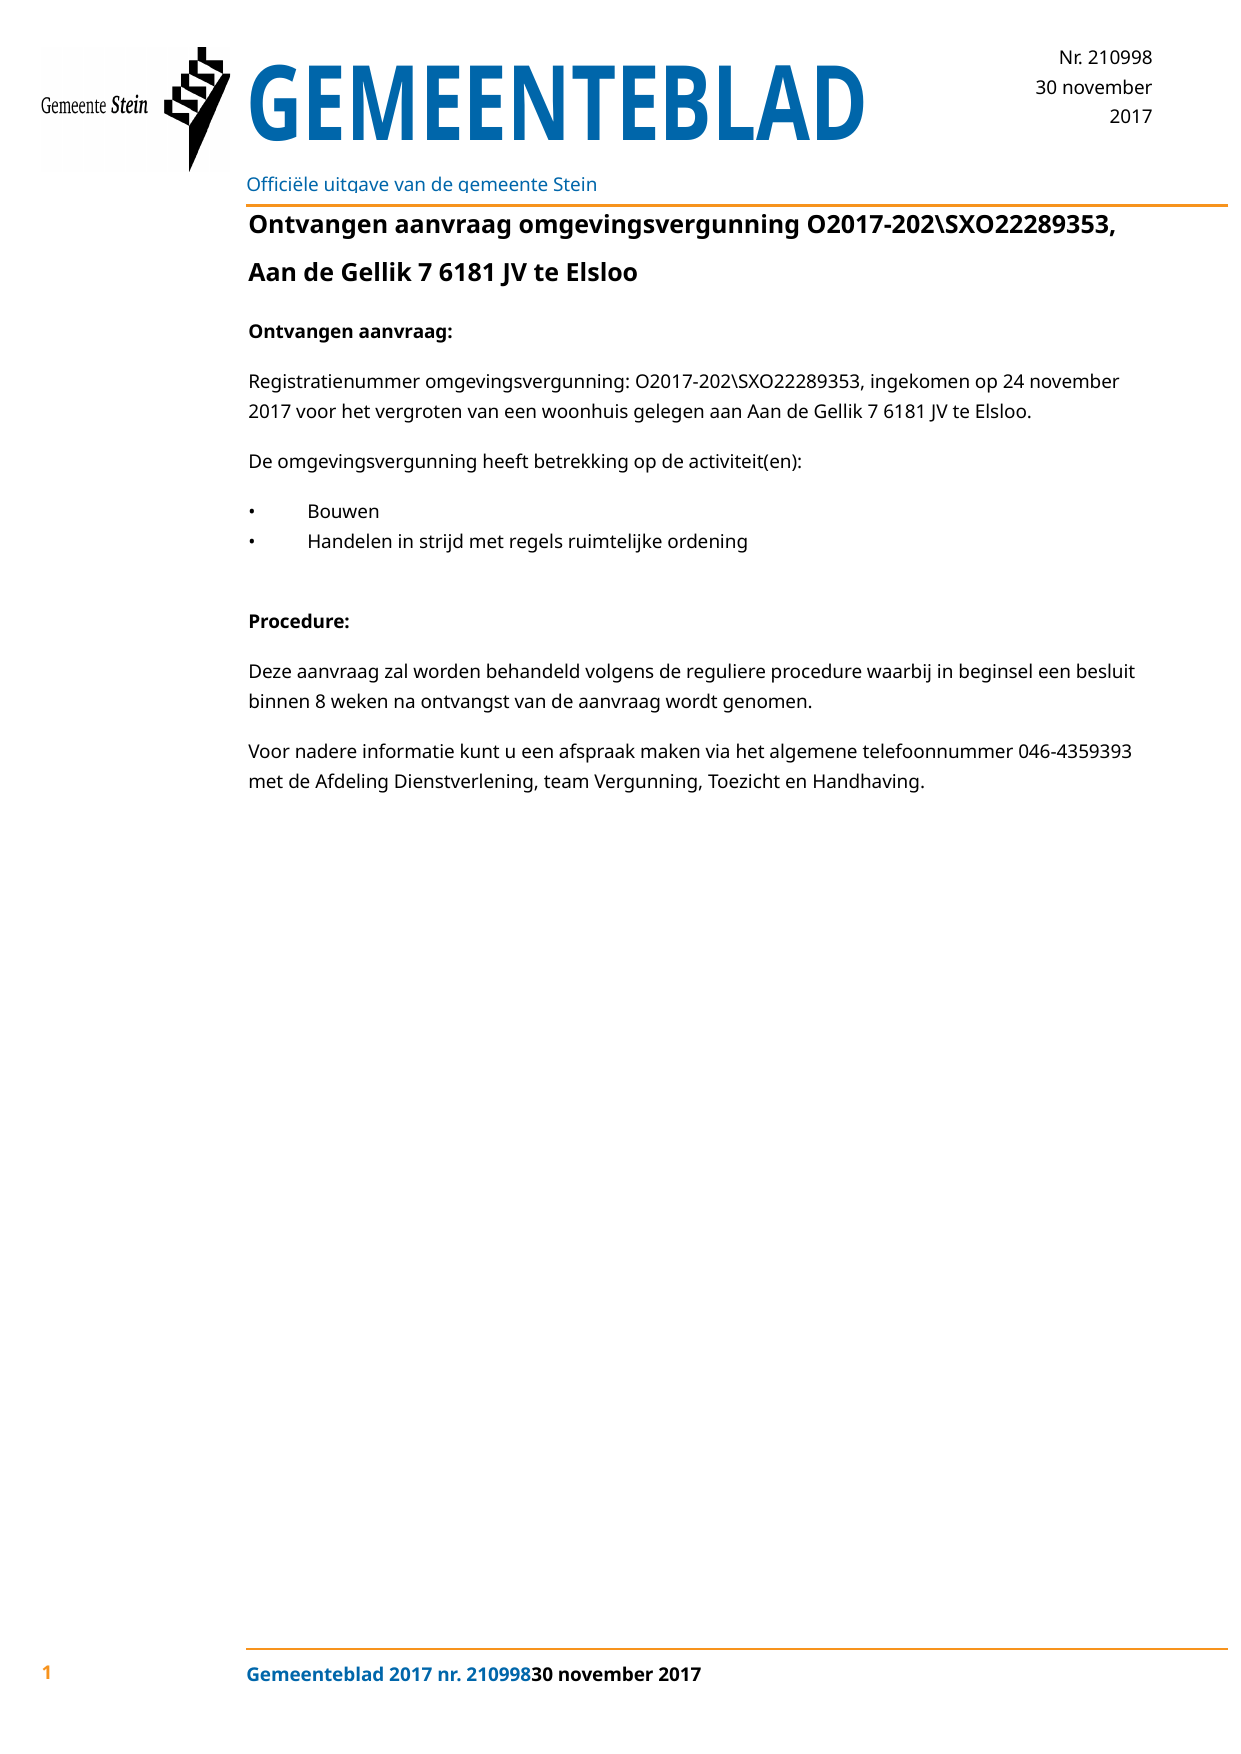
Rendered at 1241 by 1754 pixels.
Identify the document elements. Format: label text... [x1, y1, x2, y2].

text Procedure: [248, 608, 1152, 634]
list Handelen in strijd met regels ruimtelijke ordening [248, 528, 1152, 554]
text Voor nadere informatie kunt u een afspraak maken via het algemene telefoonnummer 046-4359393 met de Afdeling Dienstverlening, team Vergunning, Toezicht en Handhaving. [248, 739, 1152, 794]
text Registratienummer omgevingsvergunning: O2017-202\SXO22289353, ingekomen op 24 november 2017 voor het vergroten van een woonhuis gelegen aan Aan de Gellik 7 6181 JV te Elsloo. [248, 368, 1152, 424]
picture [41, 47, 231, 172]
text Ontvangen aanvraag: [248, 318, 1152, 344]
text Deze aanvraag zal worden behandeld volgens de reguliere procedure waarbij in beginsel een besluit binnen 8 weken na ontvangst van de aanvraag wordt genomen. [248, 659, 1152, 714]
list Bouwen [248, 499, 1152, 524]
text Ontvangen aanvraag omgevingsvergunning O2017-202\SXO22289353, Aan de Gellik 7 6181 JV te Elsloo [248, 207, 1152, 288]
text De omgevingsvergunning heeft betrekking op de activiteit(en): [248, 448, 1152, 474]
